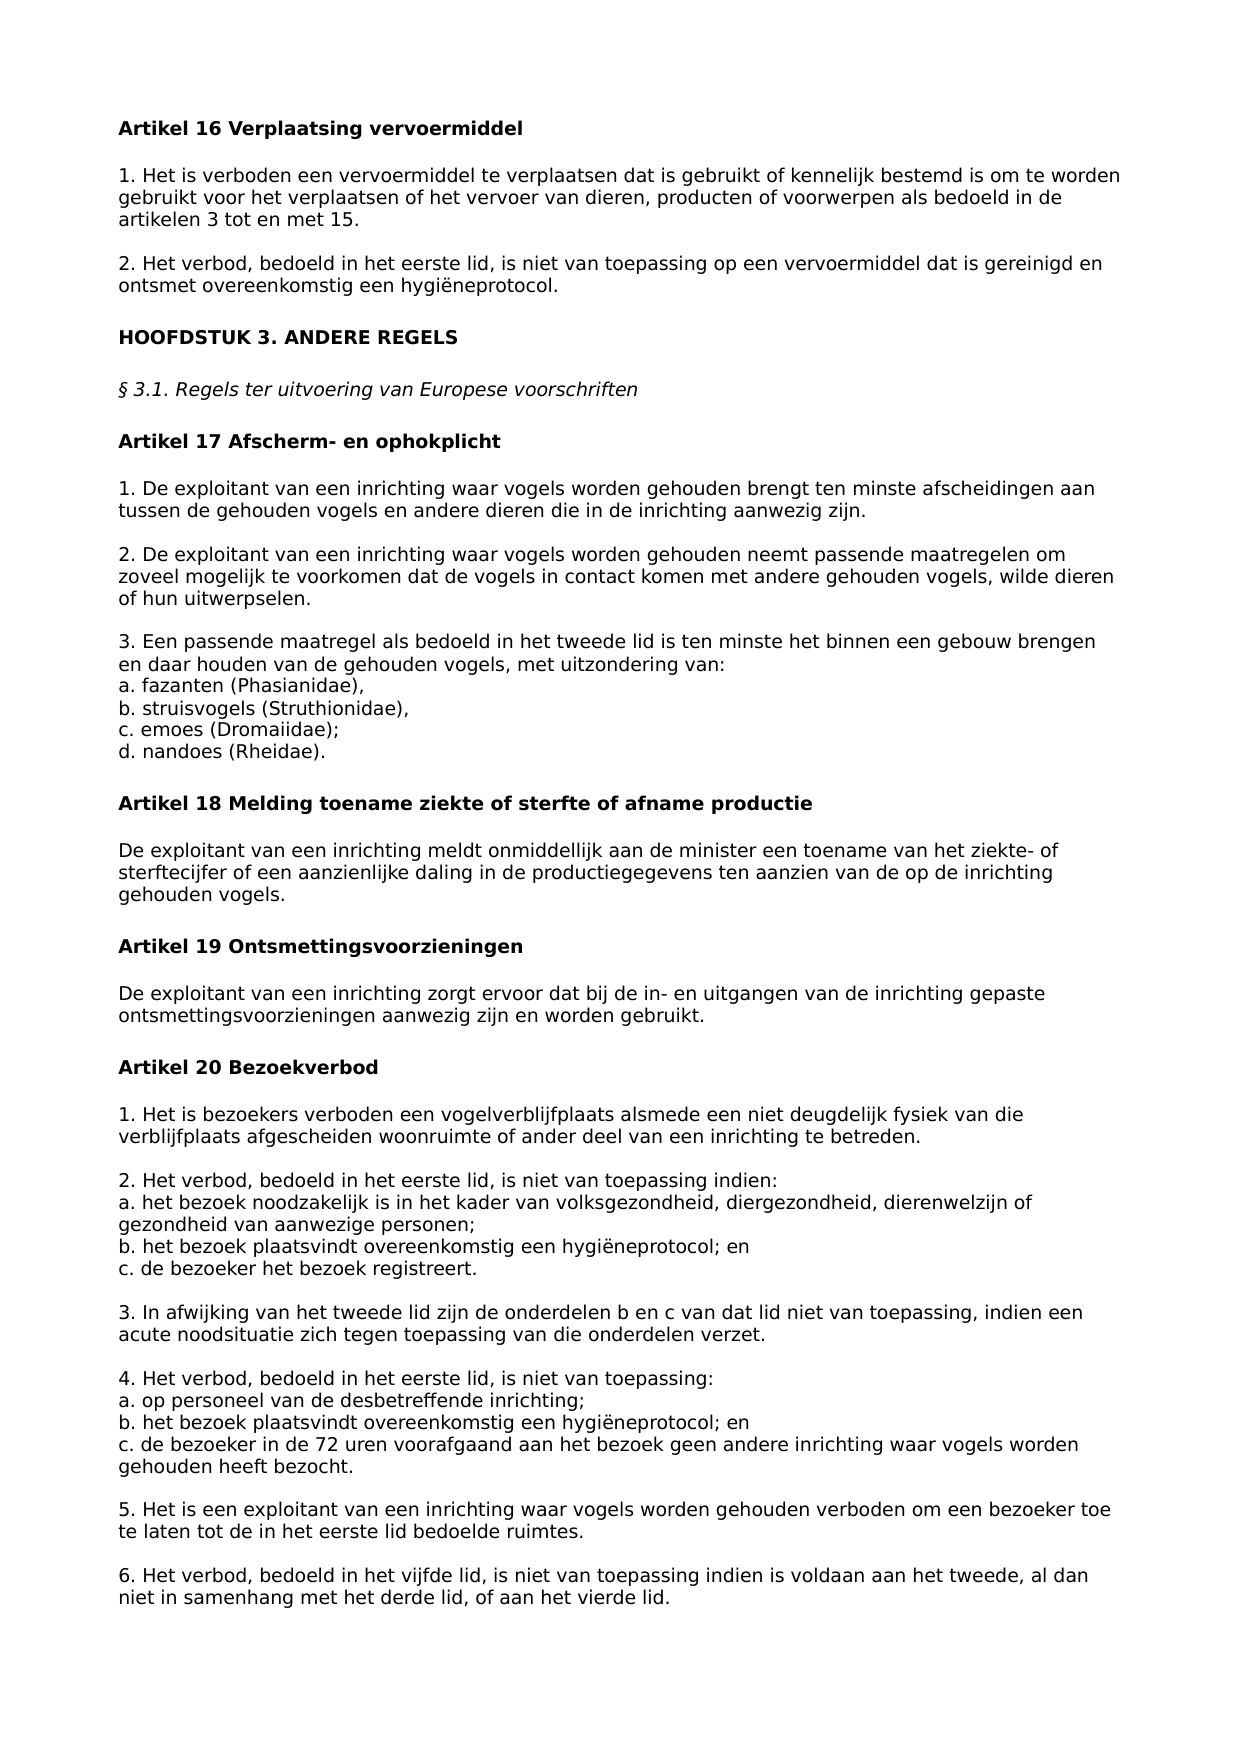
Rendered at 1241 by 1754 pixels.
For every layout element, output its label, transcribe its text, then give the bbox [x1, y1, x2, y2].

text b. het bezoek plaatsvindt overeenkomstig een hygiëneprotocol; en [118, 1412, 1122, 1433]
text a. het bezoek noodzakelijk is in het kader van volksgezondheid, diergezondheid, dierenwelzijn of gezondheid van aanwezige personen; [118, 1192, 1122, 1236]
text b. het bezoek plaatsvindt overeenkomstig een hygiëneprotocol; en [118, 1236, 1122, 1258]
text a. fazanten (Phasianidae), [118, 675, 1122, 697]
text d. nandoes (Rheidae). [118, 741, 1122, 763]
text a. op personeel van de desbetreffende inrichting; [118, 1389, 1122, 1412]
text 3. Een passende maatregel als bedoeld in het tweede lid is ten minste het binnen een gebouw brengen en daar houden van de gehouden vogels, met uitzondering van: [118, 631, 1122, 675]
subtitle Artikel 17 Afscherm- en ophokplicht [118, 431, 1122, 453]
text 3. In afwijking van het tweede lid zijn de onderdelen b en c van dat lid niet van toepassing, indien een acute noodsituatie zich tegen toepassing van die onderdelen verzet. [118, 1302, 1122, 1346]
text 1. Het is verboden een vervoermiddel te verplaatsen dat is gebruikt of kennelijk bestemd is om te worden gebruikt voor het verplaatsen of het vervoer van dieren, producten of voorwerpen als bedoeld in de artikelen 3 tot en met 15. [118, 165, 1122, 231]
text 2. De exploitant van een inrichting waar vogels worden gehouden neemt passende maatregelen om zoveel mogelijk te voorkomen dat de vogels in contact komen met andere gehouden vogels, wilde dieren of hun uitwerpselen. [118, 544, 1122, 609]
text 4. Het verbod, bedoeld in het eerste lid, is niet van toepassing: [118, 1368, 1122, 1389]
subtitle Artikel 19 Ontsmettingsvoorzieningen [118, 936, 1122, 958]
text c. emoes (Dromaiidae); [118, 719, 1122, 741]
text 2. Het verbod, bedoeld in het eerste lid, is niet van toepassing op een vervoermiddel dat is gereinigd en ontsmet overeenkomstig een hygiëneprotocol. [118, 253, 1122, 297]
subtitle § 3.1. Regels ter uitvoering van Europese voorschriften [118, 379, 1122, 401]
text 5. Het is een exploitant van een inrichting waar vogels worden gehouden verboden om een bezoeker toe te laten tot de in het eerste lid bedoelde ruimtes. [118, 1499, 1122, 1543]
text 1. De exploitant van een inrichting waar vogels worden gehouden brengt ten minste afscheidingen aan tussen de gehouden vogels en andere dieren die in de inrichting aanwezig zijn. [118, 478, 1122, 522]
text De exploitant van een inrichting zorgt ervoor dat bij de in- en uitgangen van de inrichting gepaste ontsmettingsvoorzieningen aanwezig zijn en worden gebruikt. [118, 983, 1122, 1027]
text De exploitant van een inrichting meldt onmiddellijk aan de minister een toename van het ziekte- of sterftecijfer of een aanzienlijke daling in de productiegegevens ten aanzien van de op de inrichting gehouden vogels. [118, 840, 1122, 906]
text c. de bezoeker in de 72 uren voorafgaand aan het bezoek geen andere inrichting waar vogels worden gehouden heeft bezocht. [118, 1433, 1122, 1477]
text c. de bezoeker het bezoek registreert. [118, 1258, 1122, 1280]
text 6. Het verbod, bedoeld in het vijfde lid, is niet van toepassing indien is voldaan aan het tweede, al dan niet in samenhang met het derde lid, of aan het vierde lid. [118, 1565, 1122, 1609]
subtitle Artikel 18 Melding toename ziekte of sterfte of afname productie [118, 793, 1122, 815]
subtitle Artikel 16 Verplaatsing vervoermiddel [118, 118, 1122, 140]
subtitle HOOFDSTUK 3. ANDERE REGELS [118, 327, 1122, 349]
text b. struisvogels (Struthionidae), [118, 697, 1122, 719]
text 2. Het verbod, bedoeld in het eerste lid, is niet van toepassing indien: [118, 1170, 1122, 1192]
subtitle Artikel 20 Bezoekverbod [118, 1057, 1122, 1079]
text 1. Het is bezoekers verboden een vogelverblijfplaats alsmede een niet deugdelijk fysiek van die verblijfplaats afgescheiden woonruimte of ander deel van een inrichting te betreden. [118, 1104, 1122, 1148]
